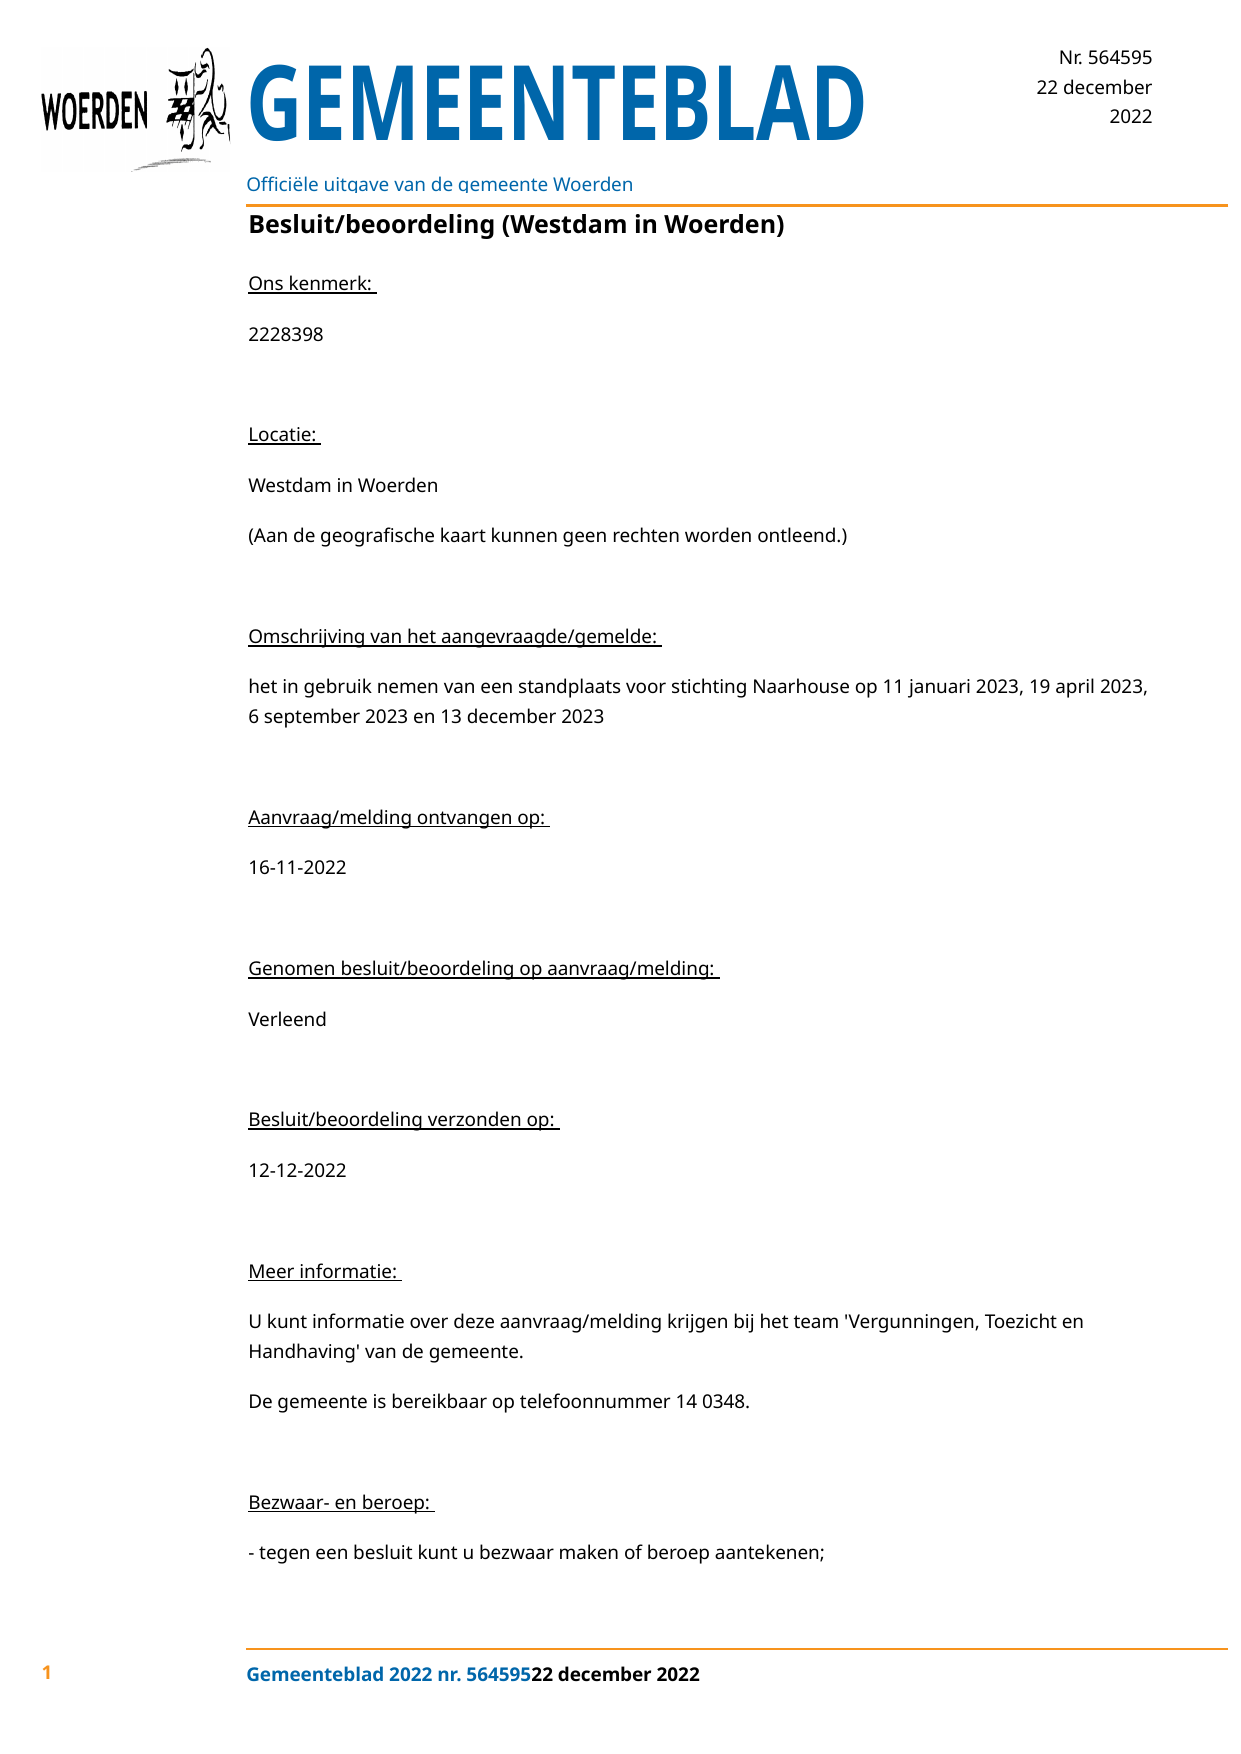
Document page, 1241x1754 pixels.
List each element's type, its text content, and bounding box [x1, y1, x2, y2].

text Besluit/beoordeling verzonden op: [248, 1107, 1152, 1132]
text Besluit/beoordeling (Westdam in Woerden) [248, 207, 1152, 241]
text - tegen een besluit kunt u bezwaar maken of beroep aantekenen; [248, 1539, 1152, 1565]
text Genomen besluit/beoordeling op aanvraag/melding: [248, 955, 1152, 981]
text Bezwaar- en beroep: [248, 1489, 1152, 1515]
text Aanvraag/melding ontvangen op: [248, 804, 1152, 830]
text Ons kenmerk: [248, 270, 1152, 296]
text Verleend [248, 1006, 1152, 1031]
text De gemeente is bereikbaar op telefoonnummer 14 0348. [248, 1388, 1152, 1414]
text (Aan de geografische kaart kunnen geen rechten worden ontleend.) [248, 522, 1152, 548]
text Meer informatie: [248, 1258, 1152, 1283]
text het in gebruik nemen van een standplaats voor stichting Naarhouse op 11 januari 2023, 19 april 2023, 6 september 2023 en 13 december 2023 [248, 674, 1152, 729]
text 2228398 [248, 321, 1152, 346]
text Omschrijving van het aangevraagde/gemelde: [248, 623, 1152, 649]
text U kunt informatie over deze aanvraag/melding krijgen bij het team 'Vergunningen, Toezicht en Handhaving' van de gemeente. [248, 1308, 1152, 1363]
picture [41, 47, 231, 172]
text 16-11-2022 [248, 854, 1152, 880]
text 12-12-2022 [248, 1157, 1152, 1183]
text Locatie: [248, 422, 1152, 447]
text Westdam in Woerden [248, 472, 1152, 498]
